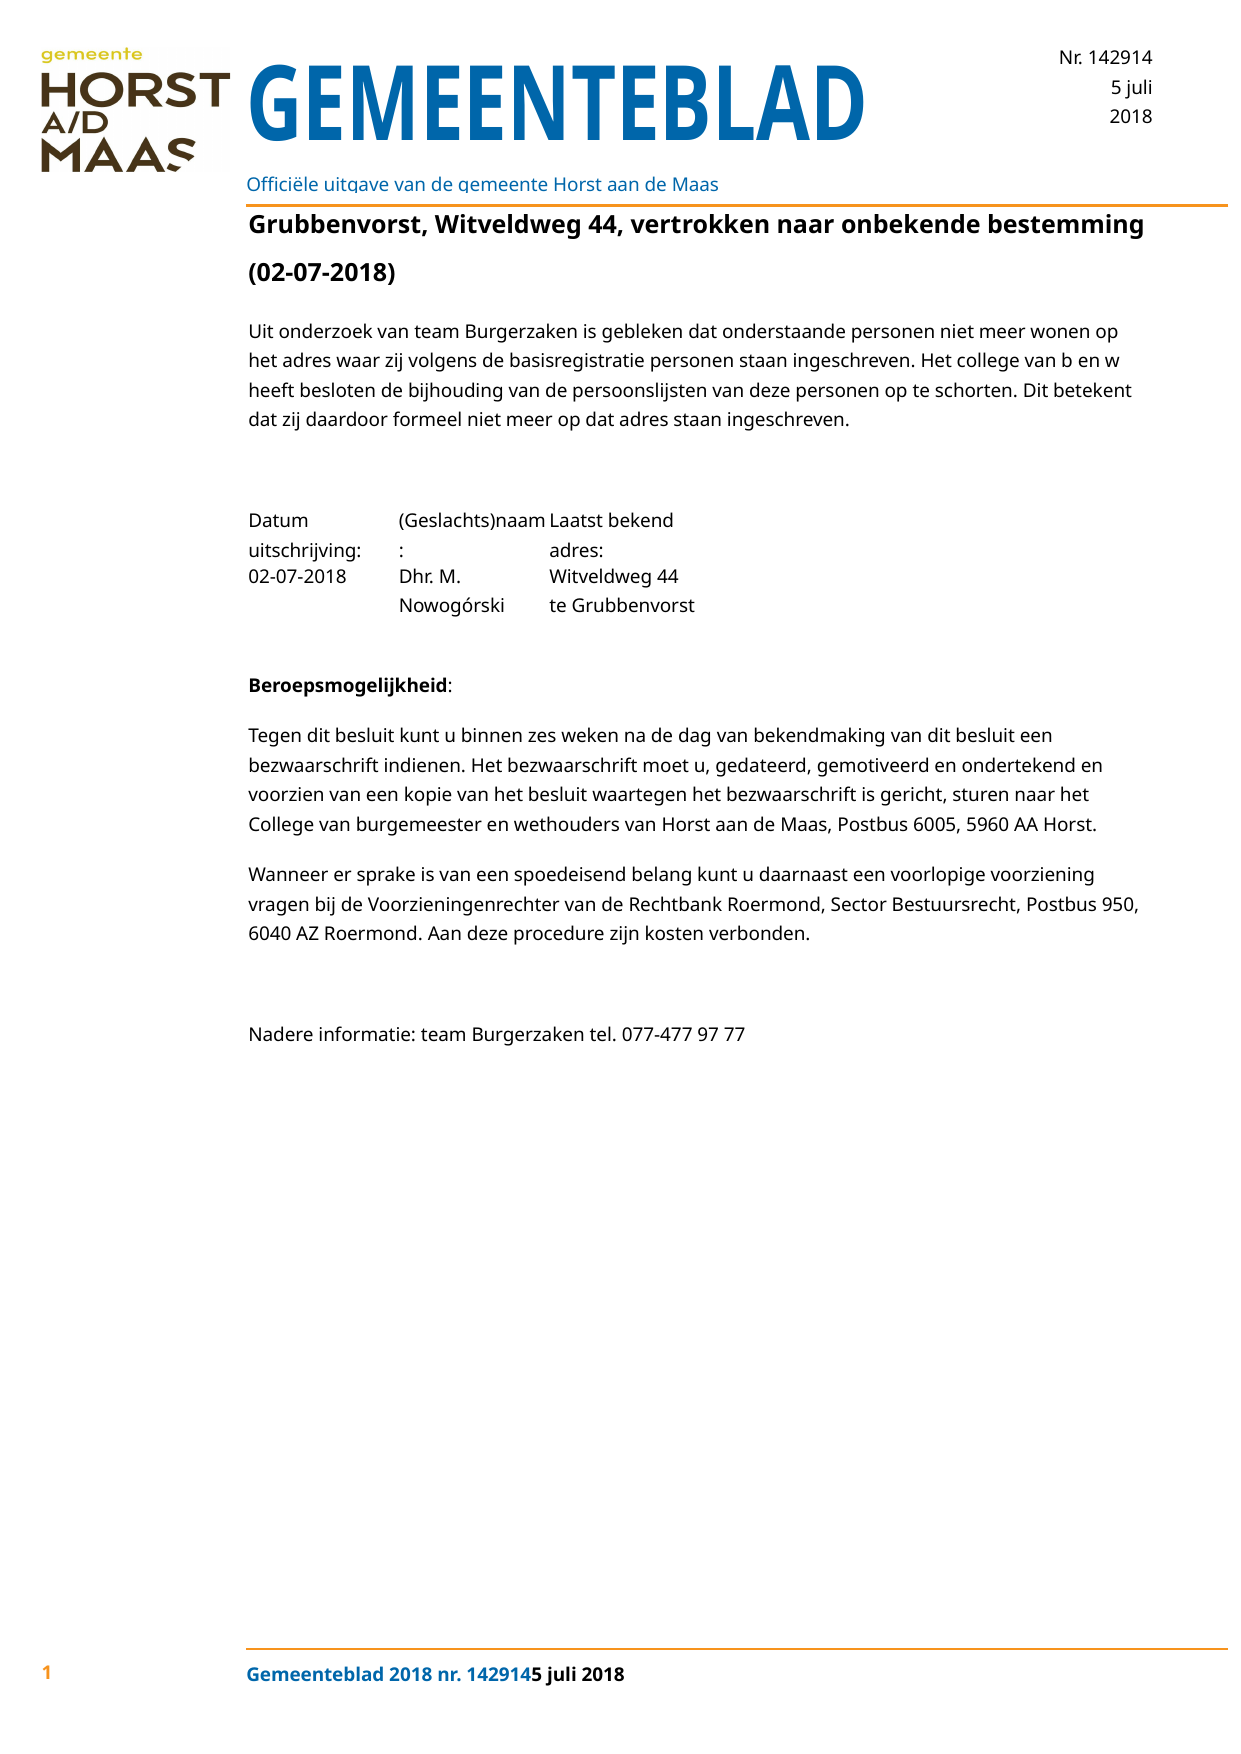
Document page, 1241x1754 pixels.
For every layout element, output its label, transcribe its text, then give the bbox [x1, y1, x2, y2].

table_cell 02-07-2018 [248, 563, 398, 618]
table_header Datum uitschrijving: [248, 508, 398, 563]
text Uit onderzoek van team Burgerzaken is gebleken dat onderstaande personen niet meer wonen op het adres waar zij volgens de basisregistratie personen staan ingeschreven. Het college van b en w heeft besloten de bijhouding van de persoonslijsten van deze personen op te schorten. Dit betekent dat zij daardoor formeel niet meer op dat adres staan ingeschreven. [248, 318, 1152, 432]
text Beroepsmogelijkheid: [248, 672, 1152, 698]
table_header Laatst bekend adres: [549, 508, 700, 563]
table_cell Dhr. M. Nowogórski [399, 563, 549, 618]
picture [41, 47, 231, 172]
table_header (Geslachts)naam: [399, 508, 549, 563]
text Nadere informatie: team Burgerzaken tel. 077-477 97 77 [248, 1021, 1152, 1047]
table_cell Witveldweg 44 te Grubbenvorst [549, 563, 700, 618]
text Tegen dit besluit kunt u binnen zes weken na de dag van bekendmaking van dit besluit een bezwaarschrift indienen. Het bezwaarschrift moet u, gedateerd, gemotiveerd en ondertekend en voorzien van een kopie van het besluit waartegen het bezwaarschrift is gericht, sturen naar het College van burgemeester en wethouders van Horst aan de Maas, Postbus 6005, 5960 AA Horst. [248, 722, 1152, 837]
text Wanneer er sprake is van een spoedeisend belang kunt u daarnaast een voorlopige voorziening vragen bij de Voorzieningenrechter van de Rechtbank Roermond, Sector Bestuursrecht, Postbus 950, 6040 AZ Roermond. Aan deze procedure zijn kosten verbonden. [248, 861, 1152, 946]
text Grubbenvorst, Witveldweg 44, vertrokken naar onbekende bestemming (02-07-2018) [248, 207, 1152, 288]
